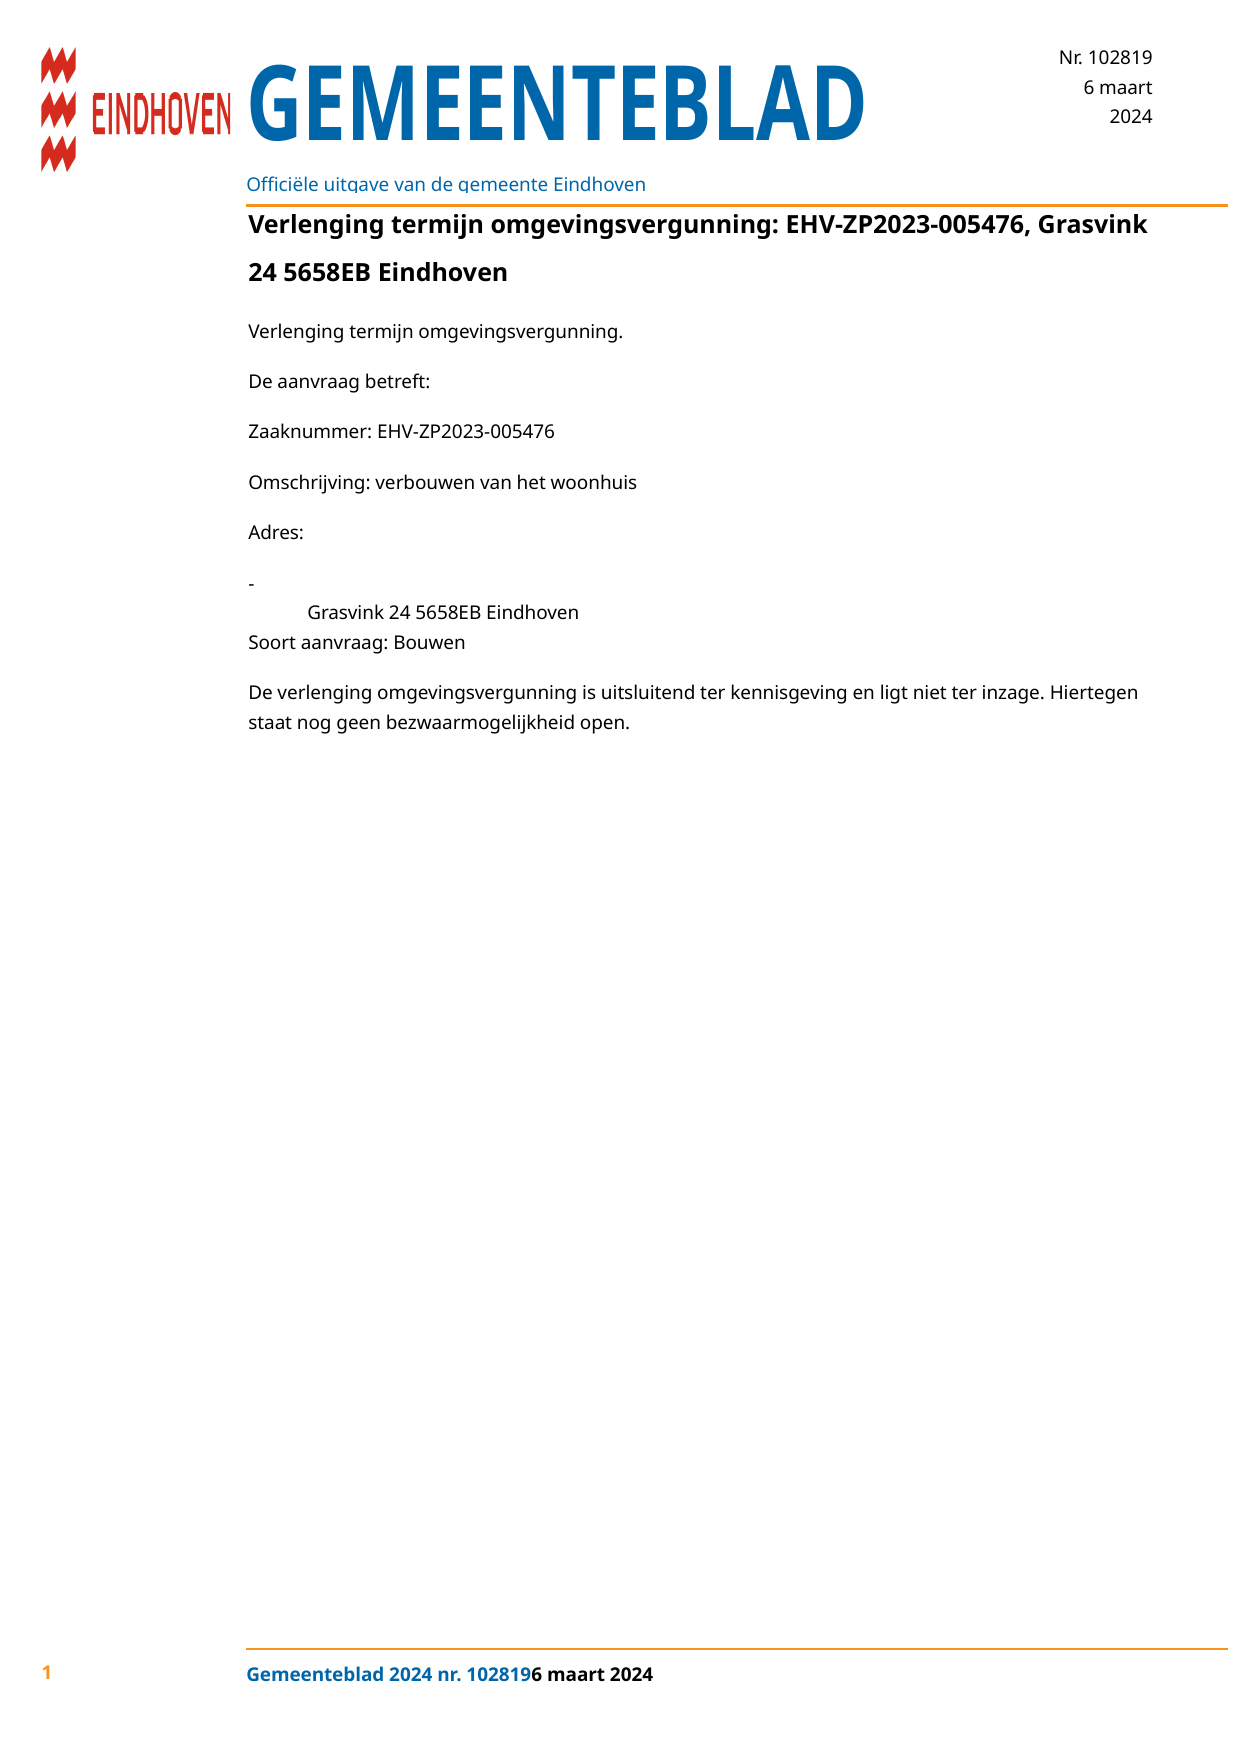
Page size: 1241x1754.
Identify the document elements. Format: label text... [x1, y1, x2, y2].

picture [41, 47, 231, 172]
list Grasvink 24 5658EB Eindhoven [248, 599, 1152, 625]
text Zaaknummer: EHV-ZP2023-005476 [248, 419, 1152, 444]
text Verlenging termijn omgevingsvergunning. [248, 318, 1152, 344]
text Adres: [248, 519, 1152, 545]
text De verlenging omgevingsvergunning is uitsluitend ter kennisgeving en ligt niet ter inzage. Hiertegen staat nog geen bezwaarmogelijkheid open. [248, 679, 1152, 735]
text Soort aanvraag: Bouwen [248, 629, 1152, 655]
text Omschrijving: verbouwen van het woonhuis [248, 469, 1152, 495]
text De aanvraag betreft: [248, 368, 1152, 394]
text Verlenging termijn omgevingsvergunning: EHV-ZP2023-005476, Grasvink 24 5658EB Eindhoven [248, 207, 1152, 288]
